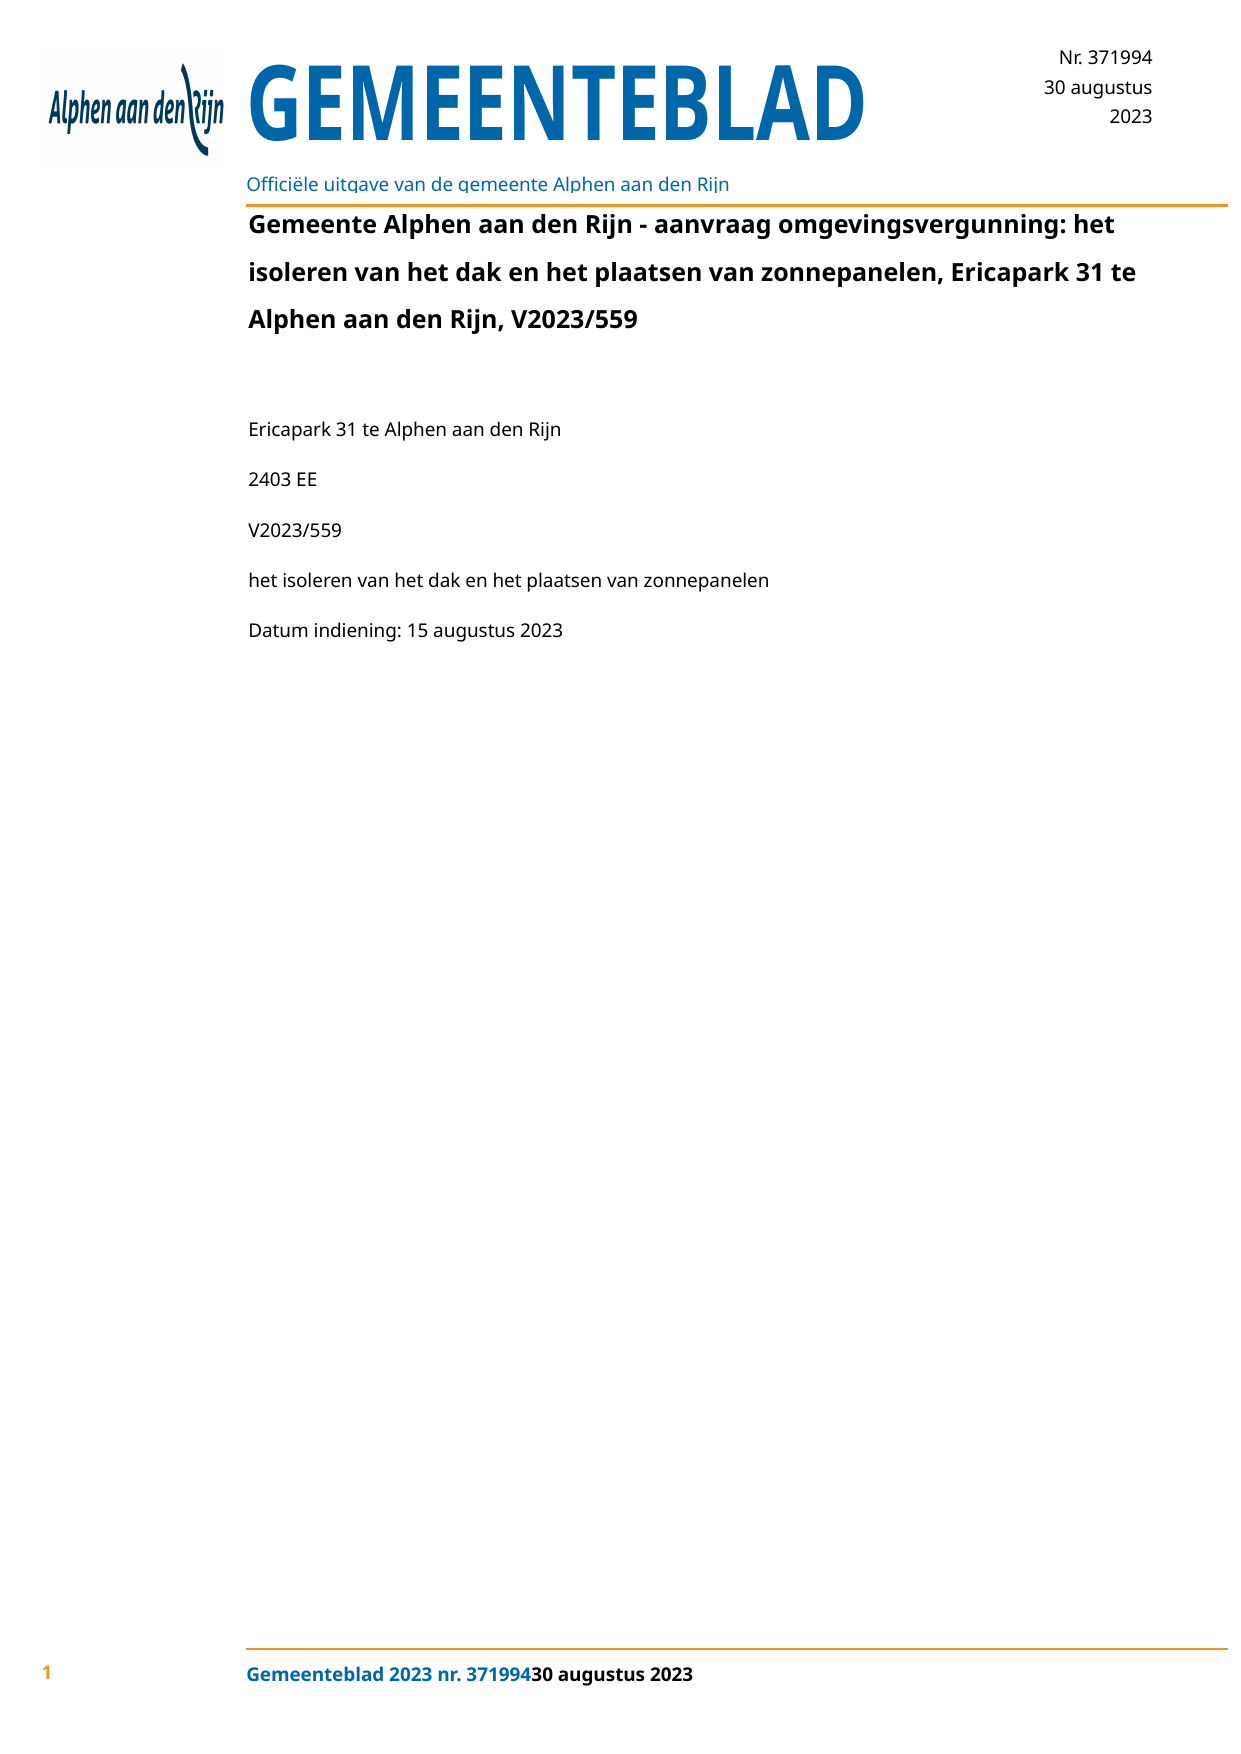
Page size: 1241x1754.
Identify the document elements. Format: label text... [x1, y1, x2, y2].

text Datum indiening: 15 augustus 2023 [248, 618, 1152, 643]
text het isoleren van het dak en het plaatsen van zonnepanelen [248, 567, 1152, 593]
text 2403 EE [248, 466, 1152, 492]
text Ericapark 31 te Alphen aan den Rijn [248, 416, 1152, 442]
text Gemeente Alphen aan den Rijn - aanvraag omgevingsvergunning: het isoleren van het dak en het plaatsen van zonnepanelen, Ericapark 31 te Alphen aan den Rijn, V2023/559 [248, 207, 1152, 336]
text V2023/559 [248, 517, 1152, 542]
picture [41, 47, 231, 172]
